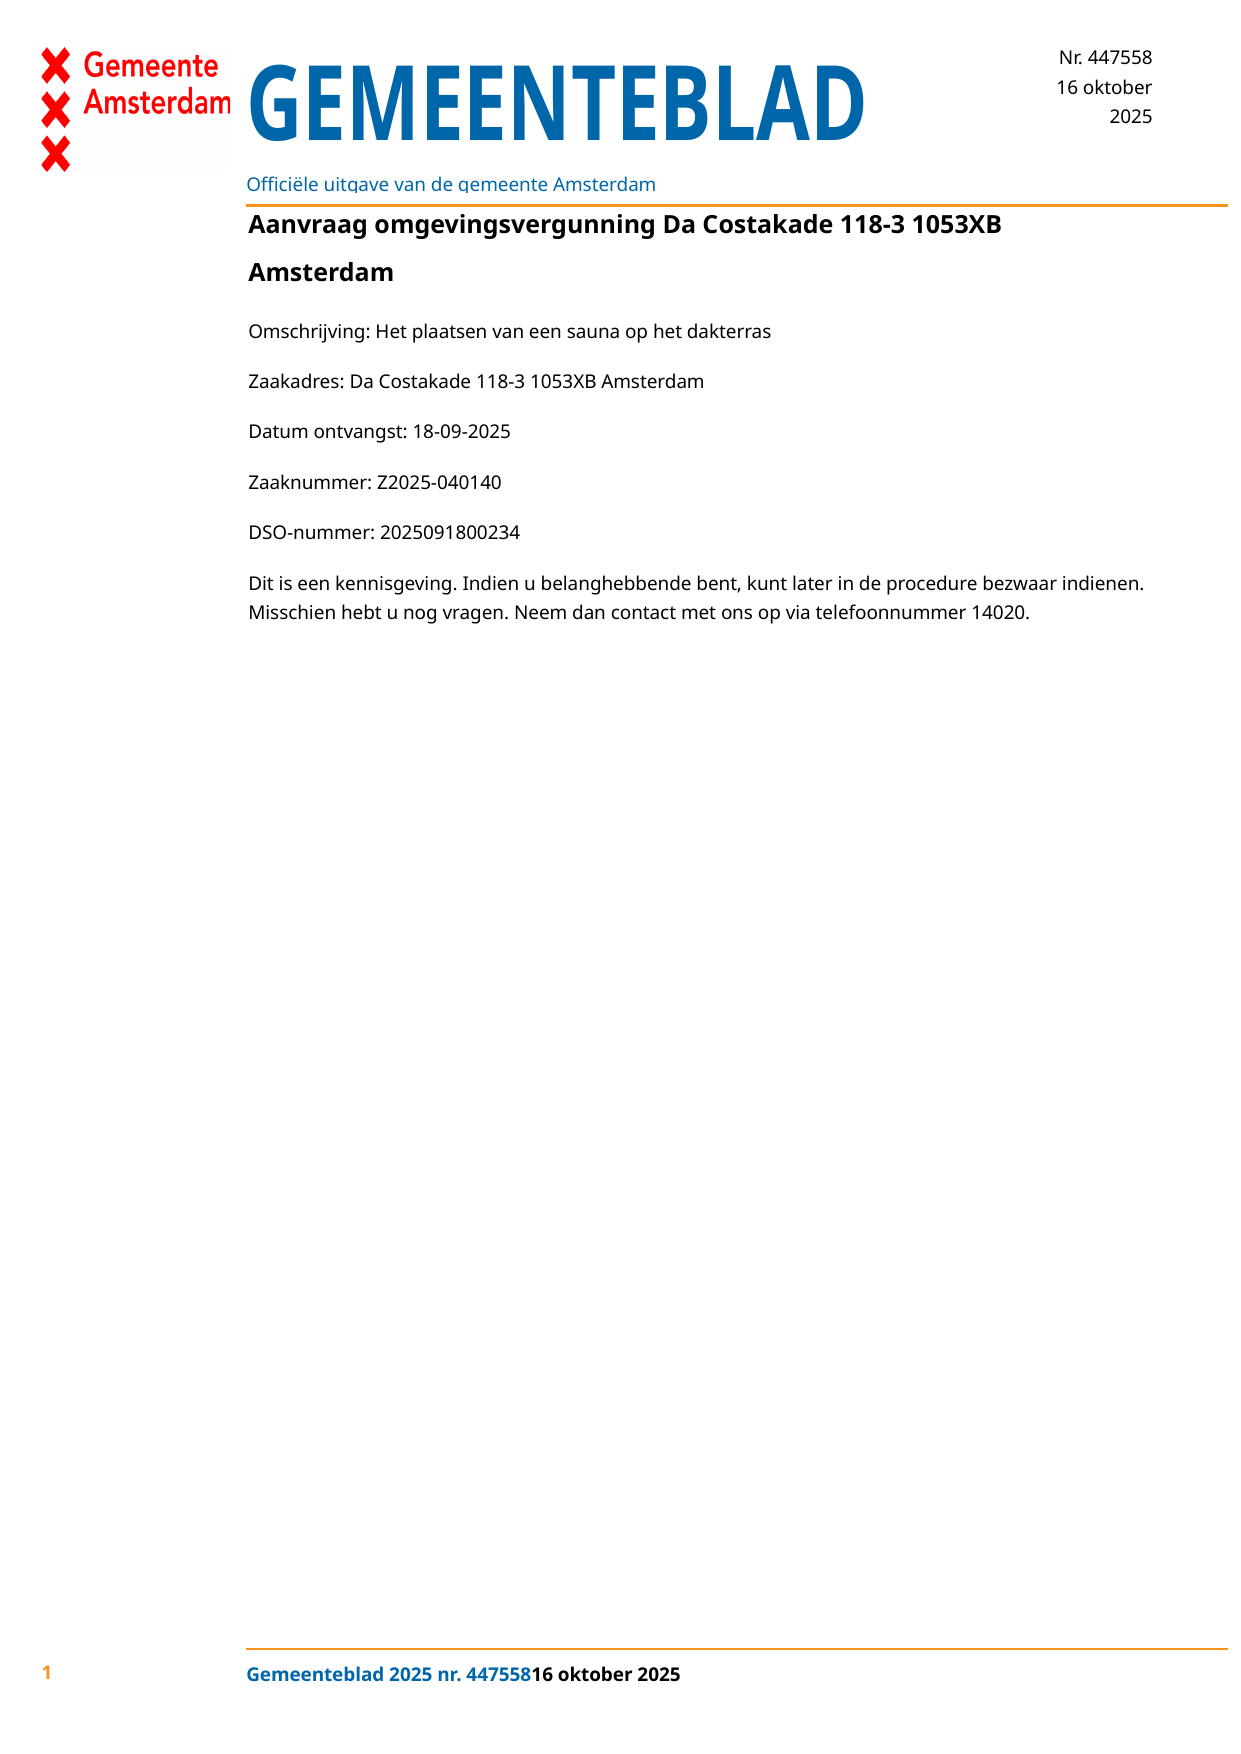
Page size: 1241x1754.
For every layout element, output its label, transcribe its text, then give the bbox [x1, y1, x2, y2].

text Dit is een kennisgeving. Indien u belanghebbende bent, kunt later in de procedure bezwaar indienen. Misschien hebt u nog vragen. Neem dan contact met ons op via telefoonnummer 14020. [248, 570, 1152, 625]
text Aanvraag omgevingsvergunning Da Costakade 118-3 1053XB Amsterdam [248, 207, 1152, 288]
text Datum ontvangst: 18-09-2025 [248, 419, 1152, 444]
picture [41, 47, 231, 172]
text Zaakadres: Da Costakade 118-3 1053XB Amsterdam [248, 368, 1152, 394]
text Omschrijving: Het plaatsen van een sauna op het dakterras [248, 318, 1152, 344]
text Zaaknummer: Z2025-040140 [248, 469, 1152, 495]
text DSO-nummer: 2025091800234 [248, 519, 1152, 545]
